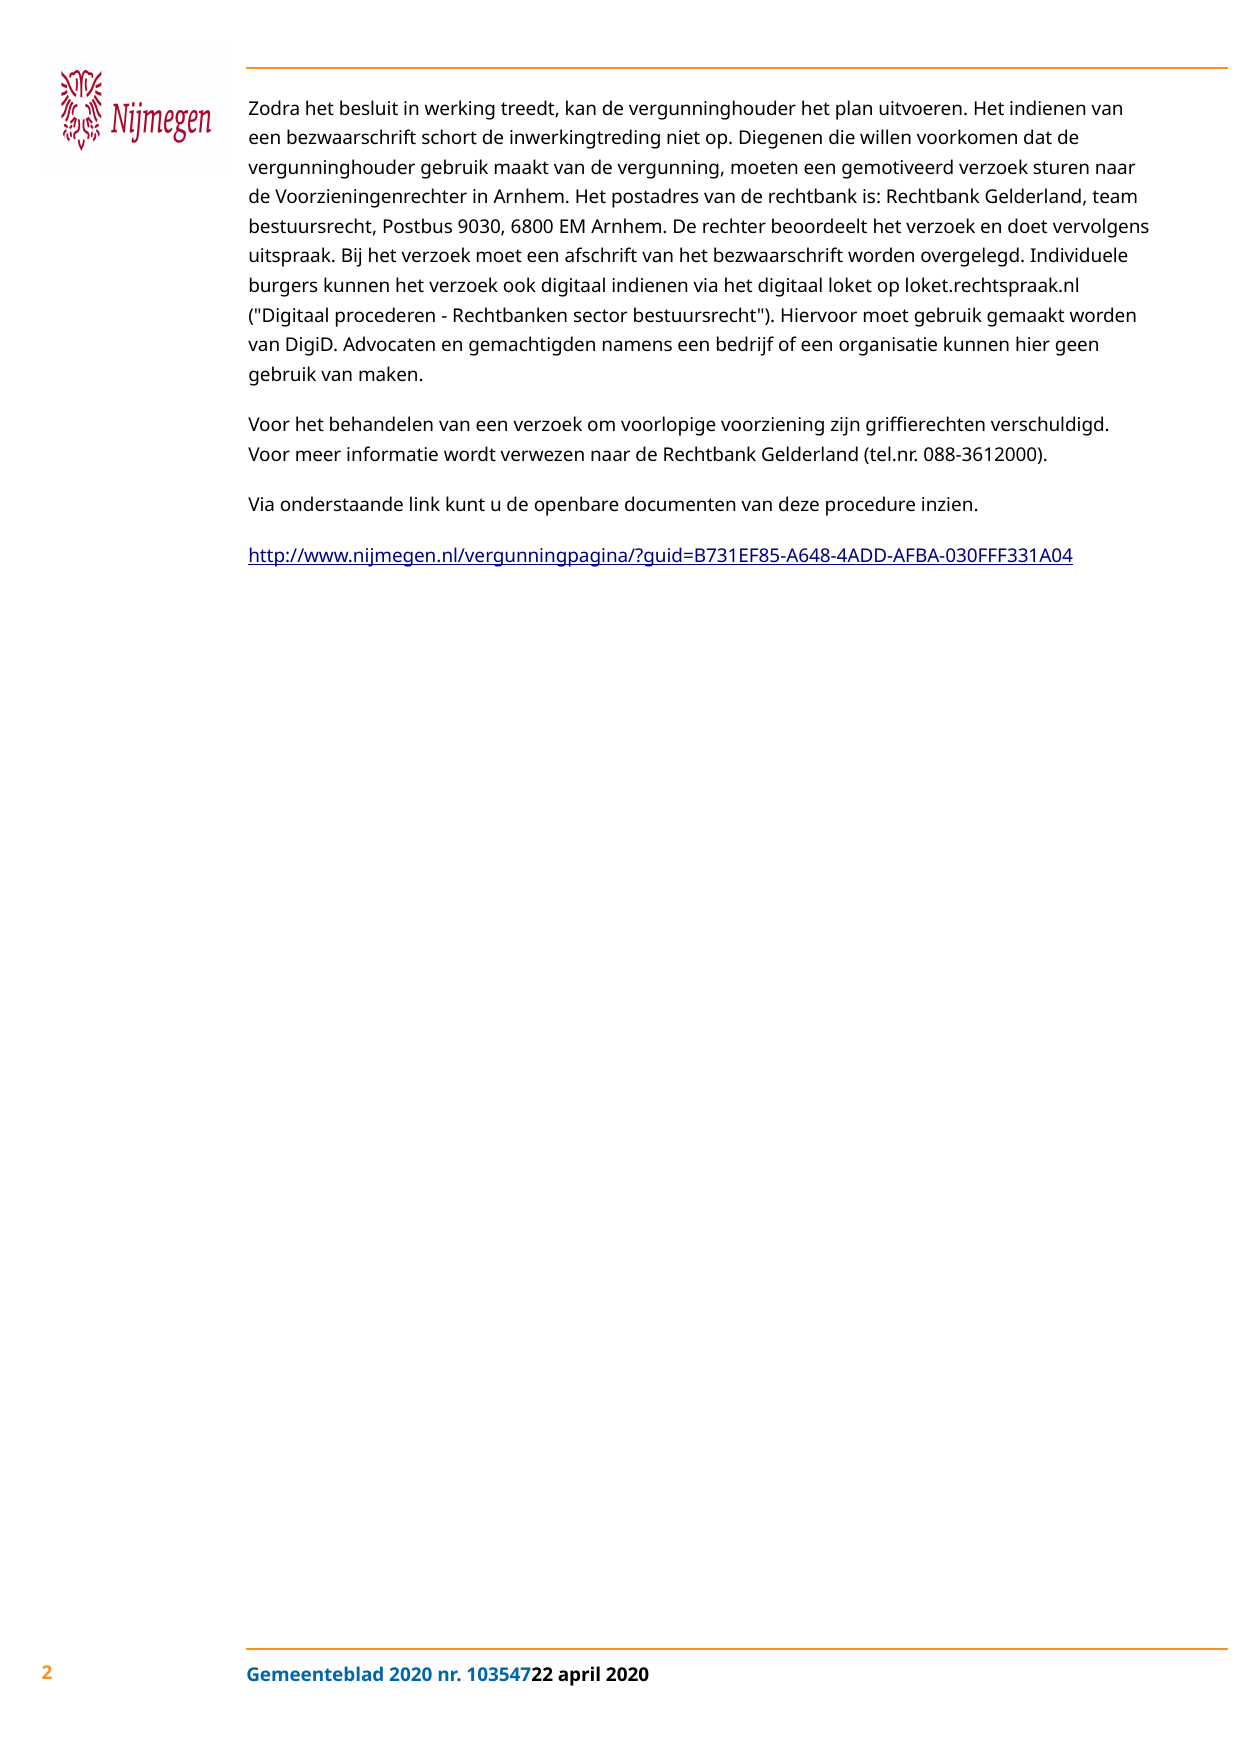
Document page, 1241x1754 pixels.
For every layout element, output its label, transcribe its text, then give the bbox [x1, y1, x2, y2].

text http://www.nijmegen.nl/vergunningpagina/?guid=B731EF85-A648-4ADD-AFBA-030FFF331A04 [248, 542, 1152, 568]
picture [41, 47, 231, 172]
text Via onderstaande link kunt u de openbare documenten van deze procedure inzien. [248, 491, 1152, 517]
text Voor het behandelen van een verzoek om voorlopige voorziening zijn griffierechten verschuldigd. Voor meer informatie wordt verwezen naar de Rechtbank Gelderland (tel.nr. 088-3612000). [248, 411, 1152, 467]
text Zodra het besluit in werking treedt, kan de vergunninghouder het plan uitvoeren. Het indienen van een bezwaarschrift schort de inwerkingtreding niet op. Diegenen die willen voorkomen dat de vergunninghouder gebruik maakt van de vergunning, moeten een gemotiveerd verzoek sturen naar de Voorzieningenrechter in Arnhem. Het postadres van de rechtbank is: Rechtbank Gelderland, team bestuursrecht, Postbus 9030, 6800 EM Arnhem. De rechter beoordeelt het verzoek en doet vervolgens uitspraak. Bij het verzoek moet een afschrift van het bezwaarschrift worden overgelegd. Individuele burgers kunnen het verzoek ook digitaal indienen via het digitaal loket op loket.rechtspraak.nl ("Digitaal procederen - Rechtbanken sector bestuursrecht"). Hiervoor moet gebruik gemaakt worden van DigiD. Advocaten en gemachtigden namens een bedrijf of een organisatie kunnen hier geen gebruik van maken. [248, 95, 1152, 387]
